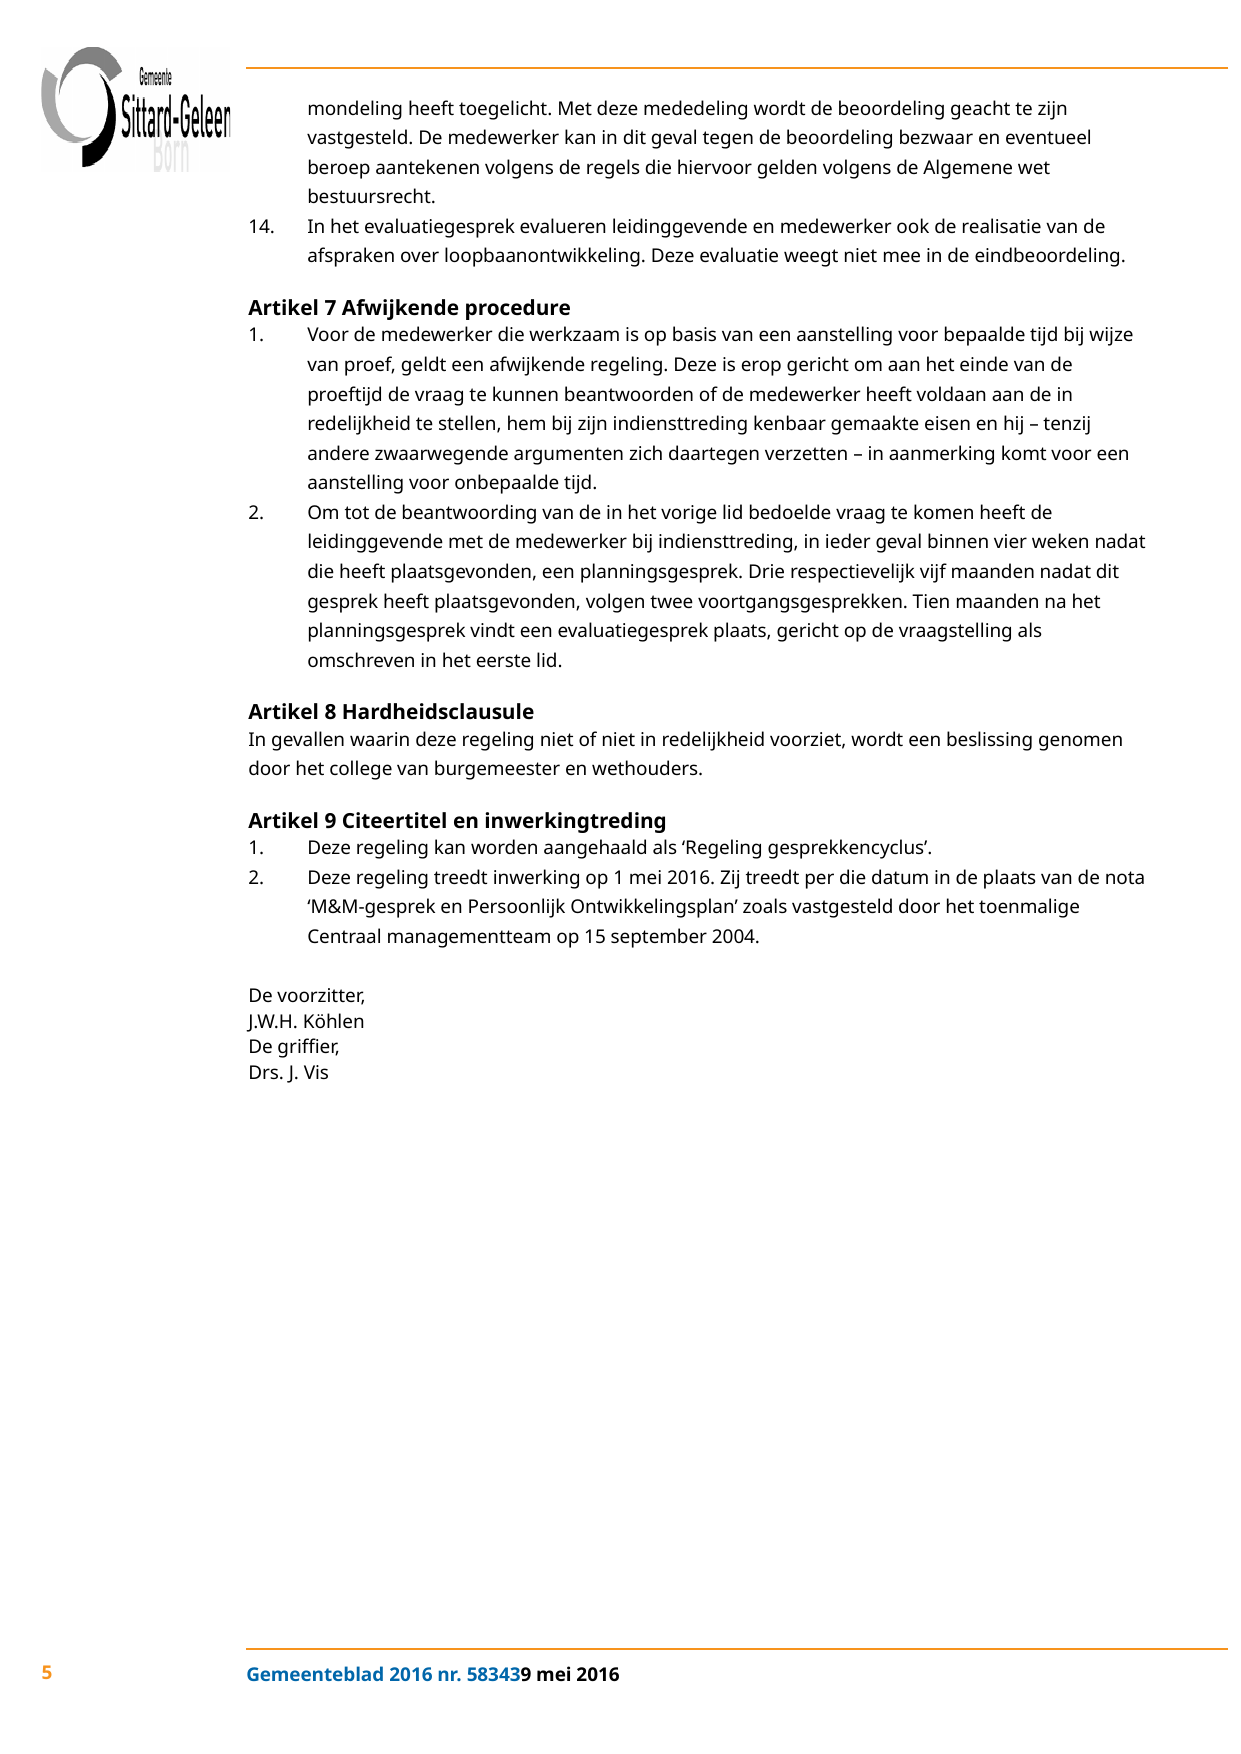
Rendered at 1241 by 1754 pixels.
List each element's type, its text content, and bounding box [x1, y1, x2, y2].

text Artikel 9 Citeertitel en inwerkingtreding [248, 806, 1152, 834]
list Voor de medewerker die werkzaam is op basis van een aanstelling voor bepaalde tijd bij wijze van proef, geldt een afwijkende regeling. Deze is erop gericht om aan het einde van de proeftijd de vraag te kunnen beantwoorden of de medewerker heeft voldaan aan de in redelijkheid te stellen, hem bij zijn indiensttreding kenbaar gemaakte eisen en hij – tenzij andere zwaarwegende argumenten zich daartegen verzetten – in aanmerking komt voor een aanstelling voor onbepaalde tijd. [248, 322, 1152, 495]
text Artikel 8 Hardheidsclausule [248, 697, 1152, 726]
list In het evaluatiegesprek evalueren leidinggevende en medewerker ook de realisatie van de afspraken over loopbaanontwikkeling. Deze evaluatie weegt niet mee in de eindbeoordeling. [248, 213, 1152, 268]
text Drs. J. Vis [248, 1059, 1152, 1085]
picture [41, 47, 231, 172]
list mondeling heeft toegelicht. Met deze mededeling wordt de beoordeling geacht te zijn vastgesteld. De medewerker kan in dit geval tegen de beoordeling bezwaar en eventueel beroep aantekenen volgens de regels die hiervoor gelden volgens de Algemene wet bestuursrecht. [248, 95, 1152, 209]
text J.W.H. Köhlen [248, 1008, 1152, 1034]
list Om tot de beantwoording van de in het vorige lid bedoelde vraag te komen heeft de leidinggevende met de medewerker bij indiensttreding, in ieder geval binnen vier weken nadat die heeft plaatsgevonden, een planningsgesprek. Drie respectievelijk vijf maanden nadat dit gesprek heeft plaatsgevonden, volgen twee voortgangsgesprekken. Tien maanden na het planningsgesprek vindt een evaluatiegesprek plaats, gericht op de vraagstelling als omschreven in het eerste lid. [248, 499, 1152, 673]
text De voorzitter, [248, 982, 1152, 1008]
list Deze regeling kan worden aangehaald als ‘Regeling gesprekkencyclus’. [248, 834, 1152, 860]
text In gevallen waarin deze regeling niet of niet in redelijkheid voorziet, wordt een beslissing genomen door het college van burgemeester en wethouders. [248, 726, 1152, 781]
text De griffier, [248, 1034, 1152, 1059]
text Artikel 7 Afwijkende procedure [248, 293, 1152, 322]
list Deze regeling treedt inwerking op 1 mei 2016. Zij treedt per die datum in de plaats van de nota ‘M&M-gesprek en Persoonlijk Ontwikkelingsplan’ zoals vastgesteld door het toenmalige Centraal managementteam op 15 september 2004. [248, 864, 1152, 949]
